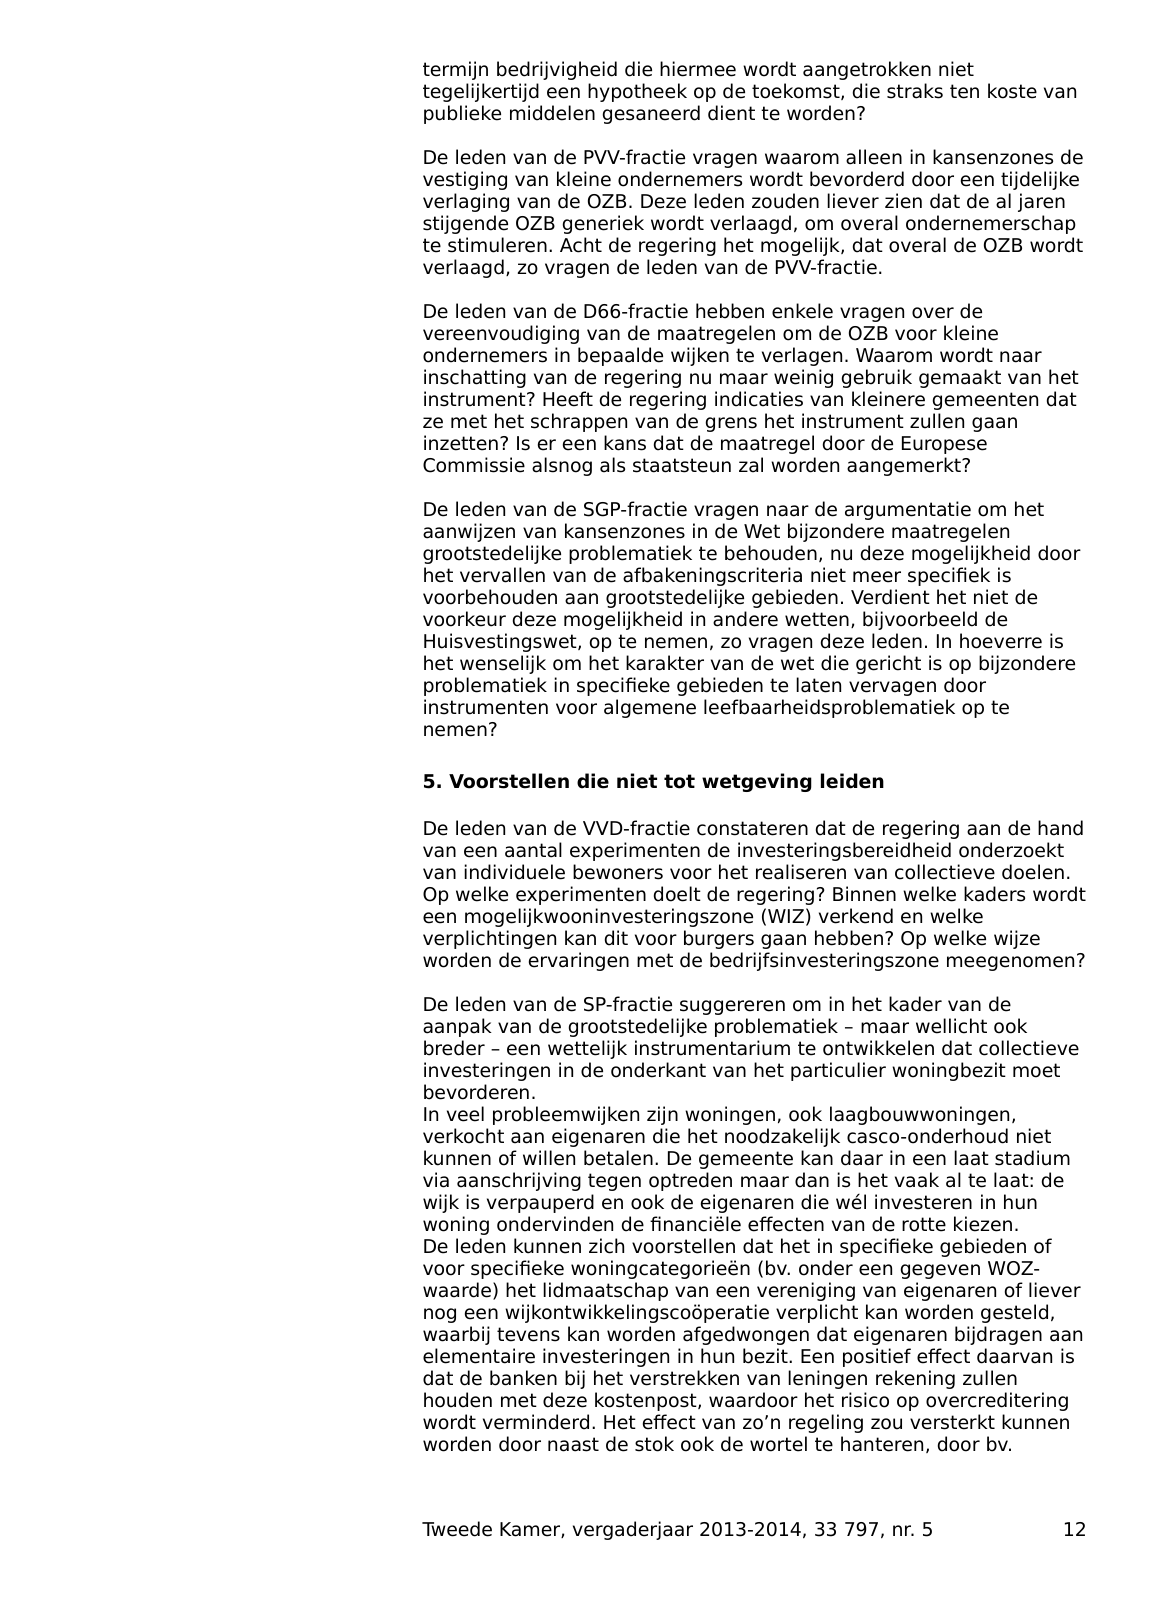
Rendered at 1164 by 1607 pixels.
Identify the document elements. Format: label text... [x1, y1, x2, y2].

text De leden van de VVD-fractie constateren dat de regering aan de hand van een aantal experimenten de investeringsbereidheid onderzoekt van individuele bewoners voor het realiseren van collectieve doelen. Op welke experimenten doelt de regering? Binnen welke kaders wordt een mogelijkwooninvesteringszone (WIZ) verkend en welke verplichtingen kan dit voor burgers gaan hebben? Op welke wijze worden de ervaringen met de bedrijfsinvesteringszone meegenomen? [422, 818, 1087, 972]
text In veel probleemwijken zijn woningen, ook laagbouwwoningen, verkocht aan eigenaren die het noodzakelijk casco-onderhoud niet kunnen of willen betalen. De gemeente kan daar in een laat stadium via aanschrijving tegen optreden maar dan is het vaak al te laat: de wijk is verpauperd en ook de eigenaren die wél investeren in hun woning ondervinden de financiële effecten van de rotte kiezen. [422, 1104, 1087, 1236]
subtitle 5. Voorstellen die niet tot wetgeving leiden [422, 771, 1087, 793]
text termijn bedrijvigheid die hiermee wordt aangetrokken niet tegelijkertijd een hypotheek op de toekomst, die straks ten koste van publieke middelen gesaneerd dient te worden? [422, 59, 1087, 125]
text De leden van de D66-fractie hebben enkele vragen over de vereenvoudiging van de maatregelen om de OZB voor kleine ondernemers in bepaalde wijken te verlagen. Waarom wordt naar inschatting van de regering nu maar weinig gebruik gemaakt van het instrument? Heeft de regering indicaties van kleinere gemeenten dat ze met het schrappen van de grens het instrument zullen gaan inzetten? Is er een kans dat de maatregel door de Europese Commissie alsnog als staatsteun zal worden aangemerkt? [422, 301, 1087, 477]
text De leden van de PVV-fractie vragen waarom alleen in kansenzones de vestiging van kleine ondernemers wordt bevorderd door een tijdelijke verlaging van de OZB. Deze leden zouden liever zien dat de al jaren stijgende OZB generiek wordt verlaagd, om overal ondernemerschap te stimuleren. Acht de regering het mogelijk, dat overal de OZB wordt verlaagd, zo vragen de leden van de PVV-fractie. [422, 147, 1087, 279]
text De leden van de SP-fractie suggereren om in het kader van de aanpak van de grootstedelijke problematiek – maar wellicht ook breder – een wettelijk instrumentarium te ontwikkelen dat collectieve investeringen in de onderkant van het particulier woningbezit moet bevorderen. [422, 994, 1087, 1104]
text De leden van de SGP-fractie vragen naar de argumentatie om het aanwijzen van kansenzones in de Wet bijzondere maatregelen grootstedelijke problematiek te behouden, nu deze mogelijkheid door het vervallen van de afbakeningscriteria niet meer specifiek is voorbehouden aan grootstedelijke gebieden. Verdient het niet de voorkeur deze mogelijkheid in andere wetten, bijvoorbeeld de Huisvestingswet, op te nemen, zo vragen deze leden. In hoeverre is het wenselijk om het karakter van de wet die gericht is op bijzondere problematiek in specifieke gebieden te laten vervagen door instrumenten voor algemene leefbaarheidsproblematiek op te nemen? [422, 499, 1087, 741]
text De leden kunnen zich voorstellen dat het in specifieke gebieden of voor specifieke woningcategorieën (bv. onder een gegeven WOZ-waarde) het lidmaatschap van een vereniging van eigenaren of liever nog een wijkontwikkelingscoöperatie verplicht kan worden gesteld, waarbij tevens kan worden afgedwongen dat eigenaren bijdragen aan elementaire investeringen in hun bezit. Een positief effect daarvan is dat de banken bij het verstrekken van leningen rekening zullen houden met deze kostenpost, waardoor het risico op overcreditering wordt verminderd. Het effect van zo’n regeling zou versterkt kunnen worden door naast de stok ook de wortel te hanteren, door bv. [422, 1236, 1087, 1456]
